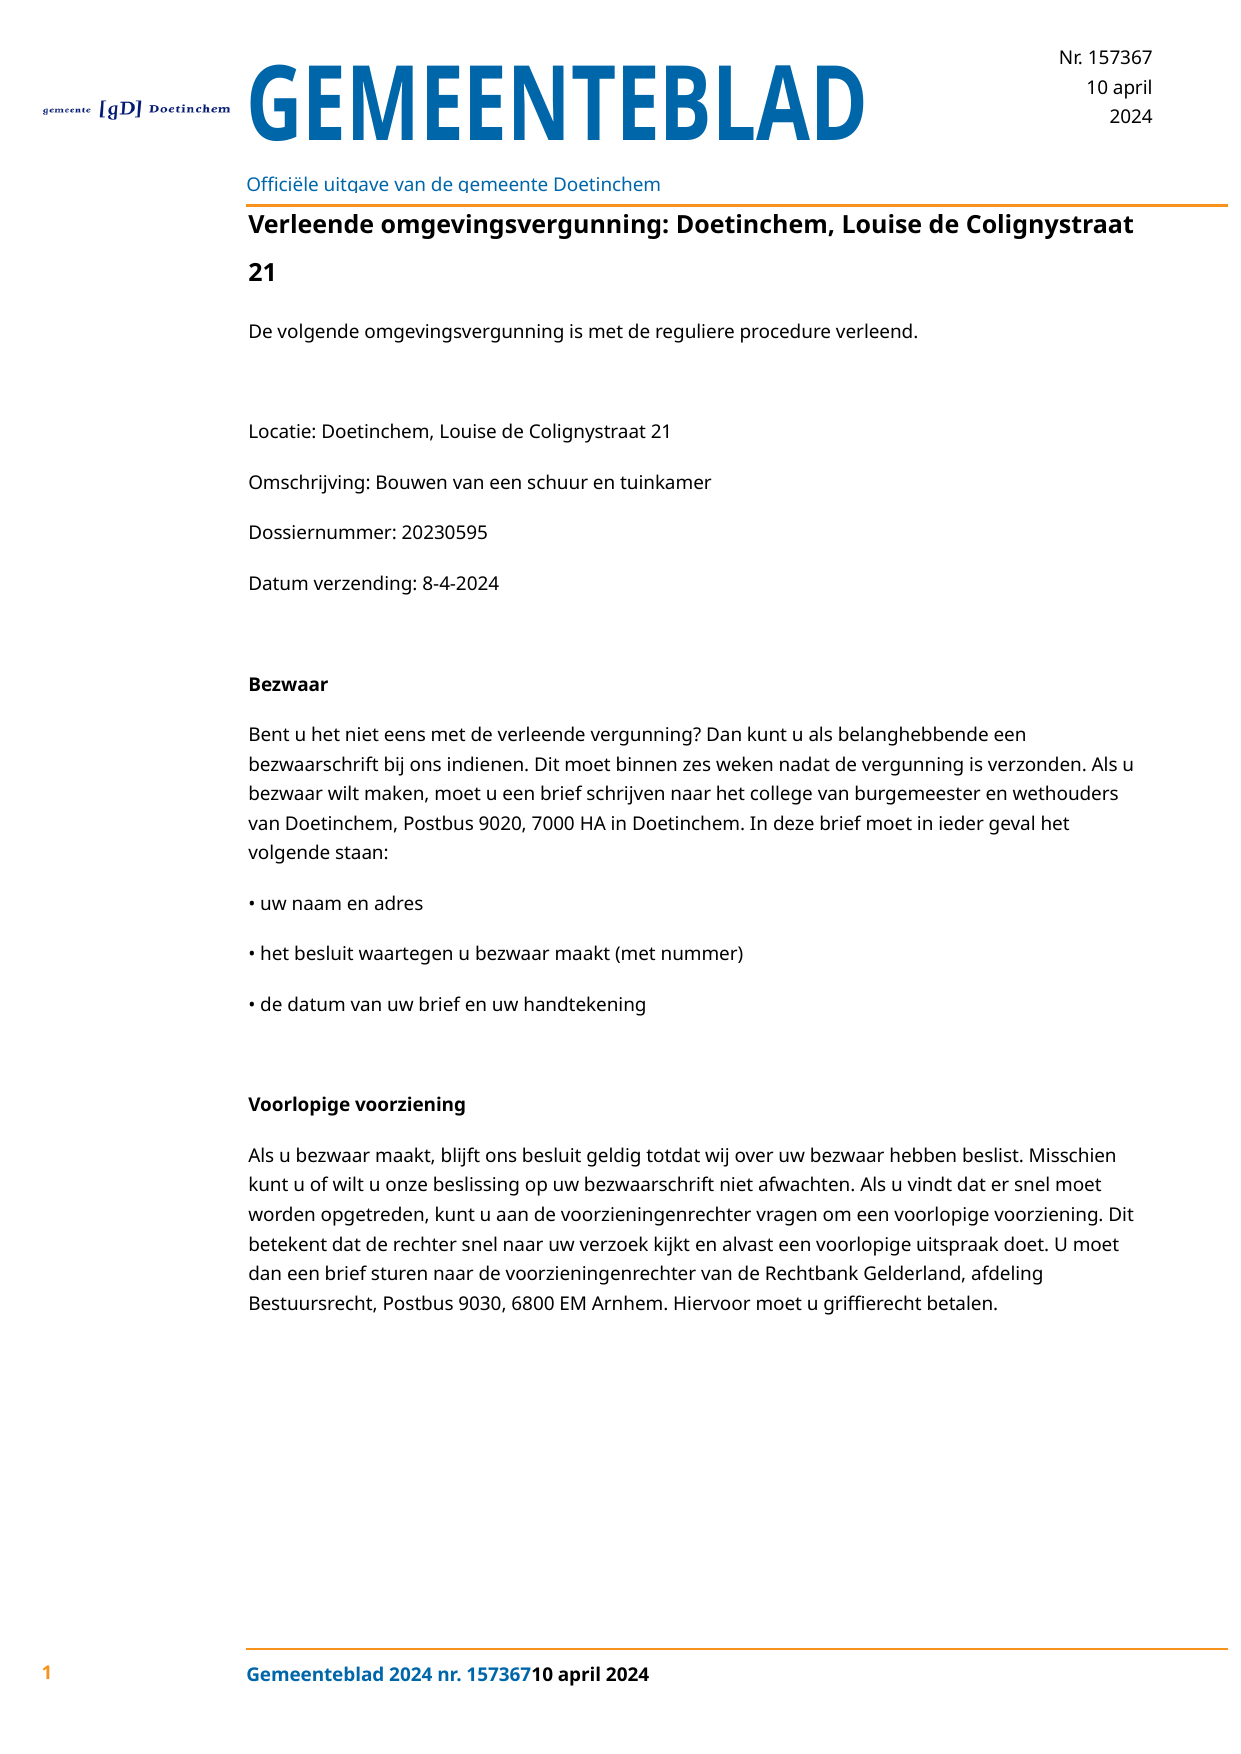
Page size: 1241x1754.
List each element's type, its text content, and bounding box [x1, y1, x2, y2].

text Datum verzending: 8-4-2024 [248, 570, 1152, 596]
text De volgende omgevingsvergunning is met de reguliere procedure verleend. [248, 318, 1152, 344]
text • uw naam en adres [248, 890, 1152, 916]
text • de datum van uw brief en uw handtekening [248, 991, 1152, 1017]
text Verleende omgevingsvergunning: Doetinchem, Louise de Colignystraat 21 [248, 207, 1152, 288]
picture [41, 47, 231, 172]
text Locatie: Doetinchem, Louise de Colignystraat 21 [248, 419, 1152, 444]
text Omschrijving: Bouwen van een schuur en tuinkamer [248, 469, 1152, 495]
text Bezwaar [248, 671, 1152, 697]
text Als u bezwaar maakt, blijft ons besluit geldig totdat wij over uw bezwaar hebben beslist. Misschien kunt u of wilt u onze beslissing op uw bezwaarschrift niet afwachten. Als u vindt dat er snel moet worden opgetreden, kunt u aan de voorzieningenrechter vragen om een voorlopige voorziening. Dit betekent dat de rechter snel naar uw verzoek kijkt en alvast een voorlopige uitspraak doet. U moet dan een brief sturen naar de voorzieningenrechter van de Rechtbank Gelderland, afdeling Bestuursrecht, Postbus 9030, 6800 EM Arnhem. Hiervoor moet u griffierecht betalen. [248, 1142, 1152, 1316]
text Bent u het niet eens met de verleende vergunning? Dan kunt u als belanghebbende een bezwaarschrift bij ons indienen. Dit moet binnen zes weken nadat de vergunning is verzonden. Als u bezwaar wilt maken, moet u een brief schrijven naar het college van burgemeester en wethouders van Doetinchem, Postbus 9020, 7000 HA in Doetinchem. In deze brief moet in ieder geval het volgende staan: [248, 721, 1152, 865]
text • het besluit waartegen u bezwaar maakt (met nummer) [248, 940, 1152, 966]
text Voorlopige voorziening [248, 1092, 1152, 1117]
text Dossiernummer: 20230595 [248, 519, 1152, 545]
